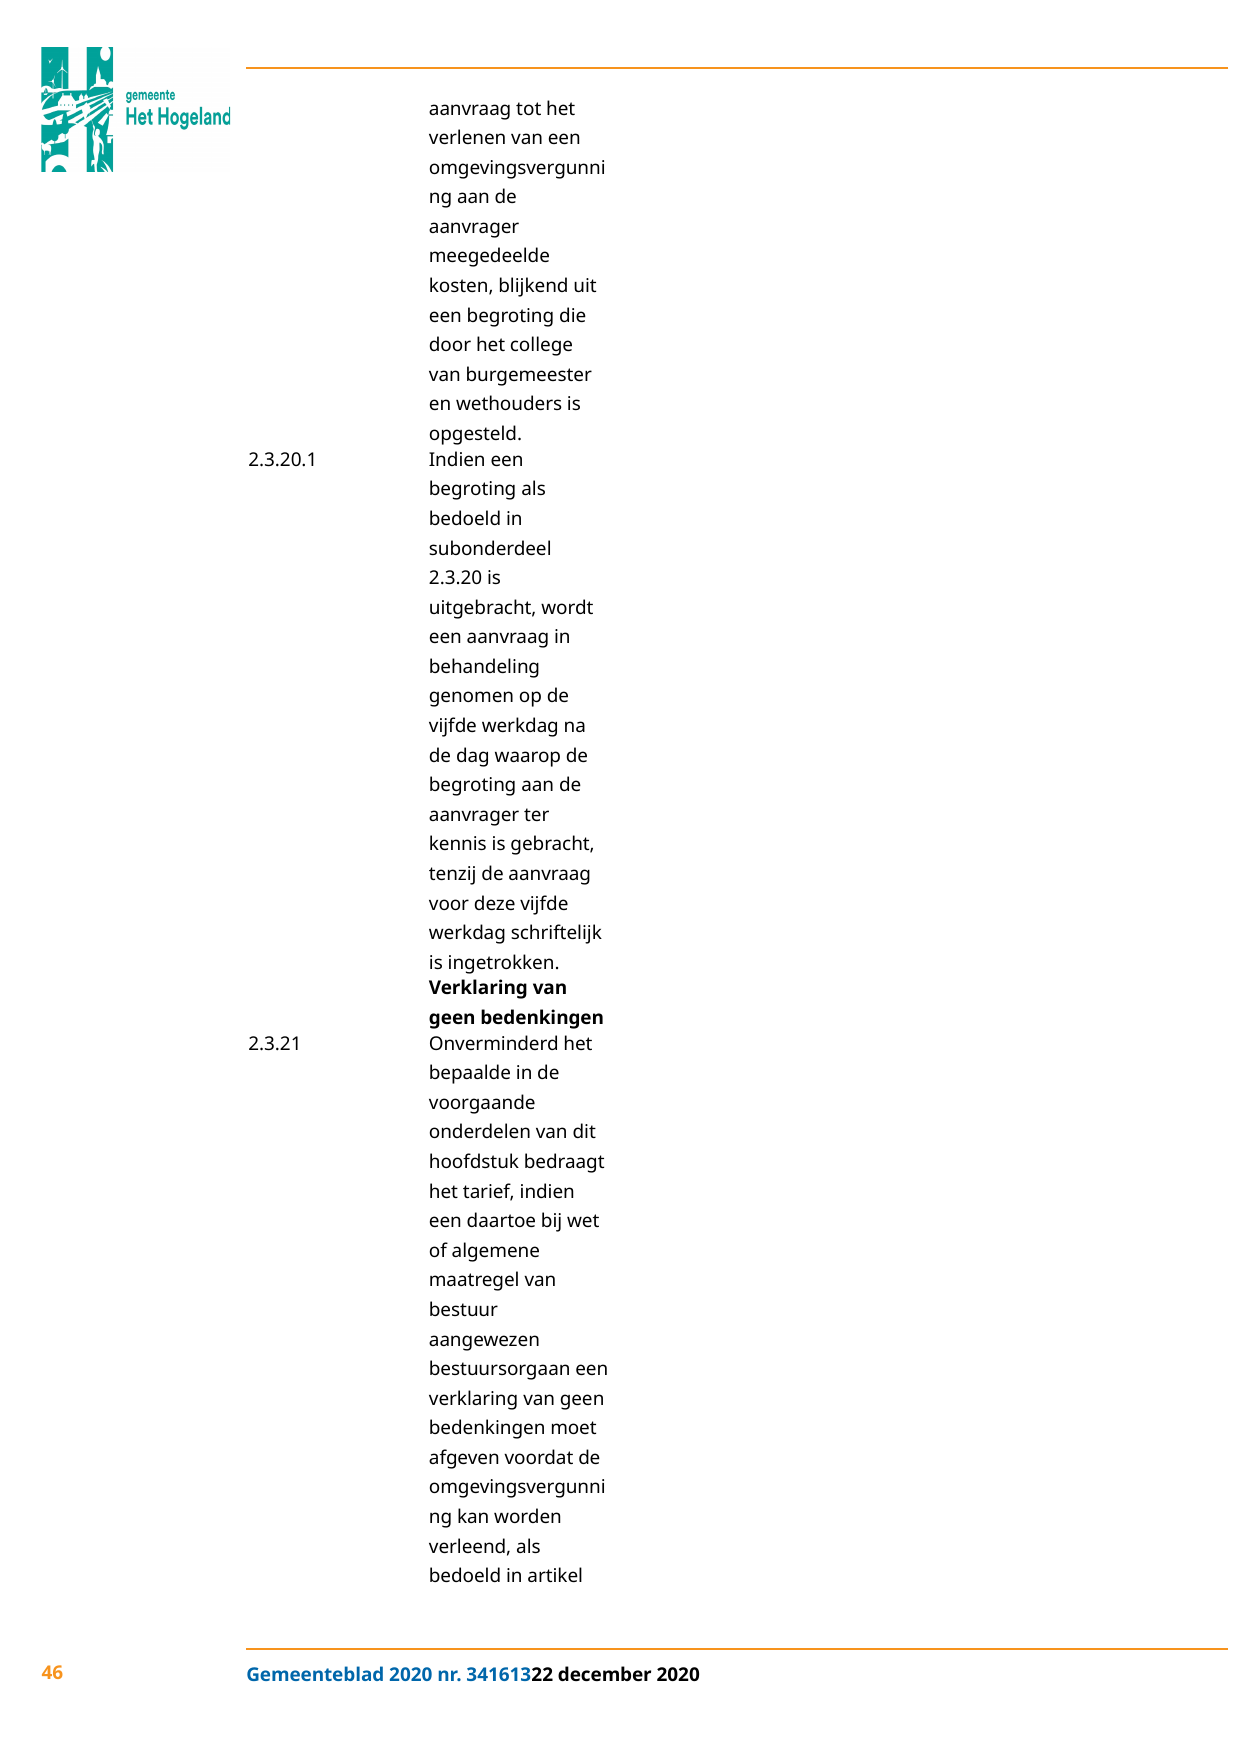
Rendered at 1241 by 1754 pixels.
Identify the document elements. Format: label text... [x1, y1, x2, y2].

table_cell [790, 95, 1152, 446]
table_cell [790, 446, 1152, 974]
table_cell Indien een begroting als bedoeld in subonderdeel 2.3.20 is uitgebracht, wordt een aanvraag in behandeling genomen op de vijfde werkdag na de dag waarop de begroting aan de aanvrager ter kennis is gebracht, tenzij de aanvraag voor deze vijfde werkdag schriftelijk is ingetrokken. [429, 446, 609, 974]
table_cell [609, 95, 790, 446]
table_cell [609, 446, 790, 974]
table_cell Onverminderd het bepaalde in de voorgaande onderdelen van dit hoofdstuk bedraagt het tarief, indien een daartoe bij wet of algemene maatregel van bestuur aangewezen bestuursorgaan een verklaring van geen bedenkingen moet afgeven voordat de omgevingsvergunning kan worden verleend, als bedoeld in artikel [429, 1030, 609, 1588]
table_cell [248, 95, 429, 446]
table_cell [248, 975, 429, 1030]
table_cell aanvraag tot het verlenen van een omgevingsvergunning aan de aanvrager meegedeelde kosten, blijkend uit een begroting die door het college van burgemeester en wethouders is opgesteld. [429, 95, 609, 446]
table_cell [609, 1030, 790, 1588]
table_cell [609, 975, 790, 1030]
table_cell 2.3.21 [248, 1030, 429, 1588]
table_cell [790, 975, 1152, 1030]
table_cell Verklaring van geen bedenkingen [429, 975, 609, 1030]
picture [41, 47, 231, 172]
table_cell [790, 1030, 1152, 1588]
table_cell 2.3.20.1 [248, 446, 429, 974]
